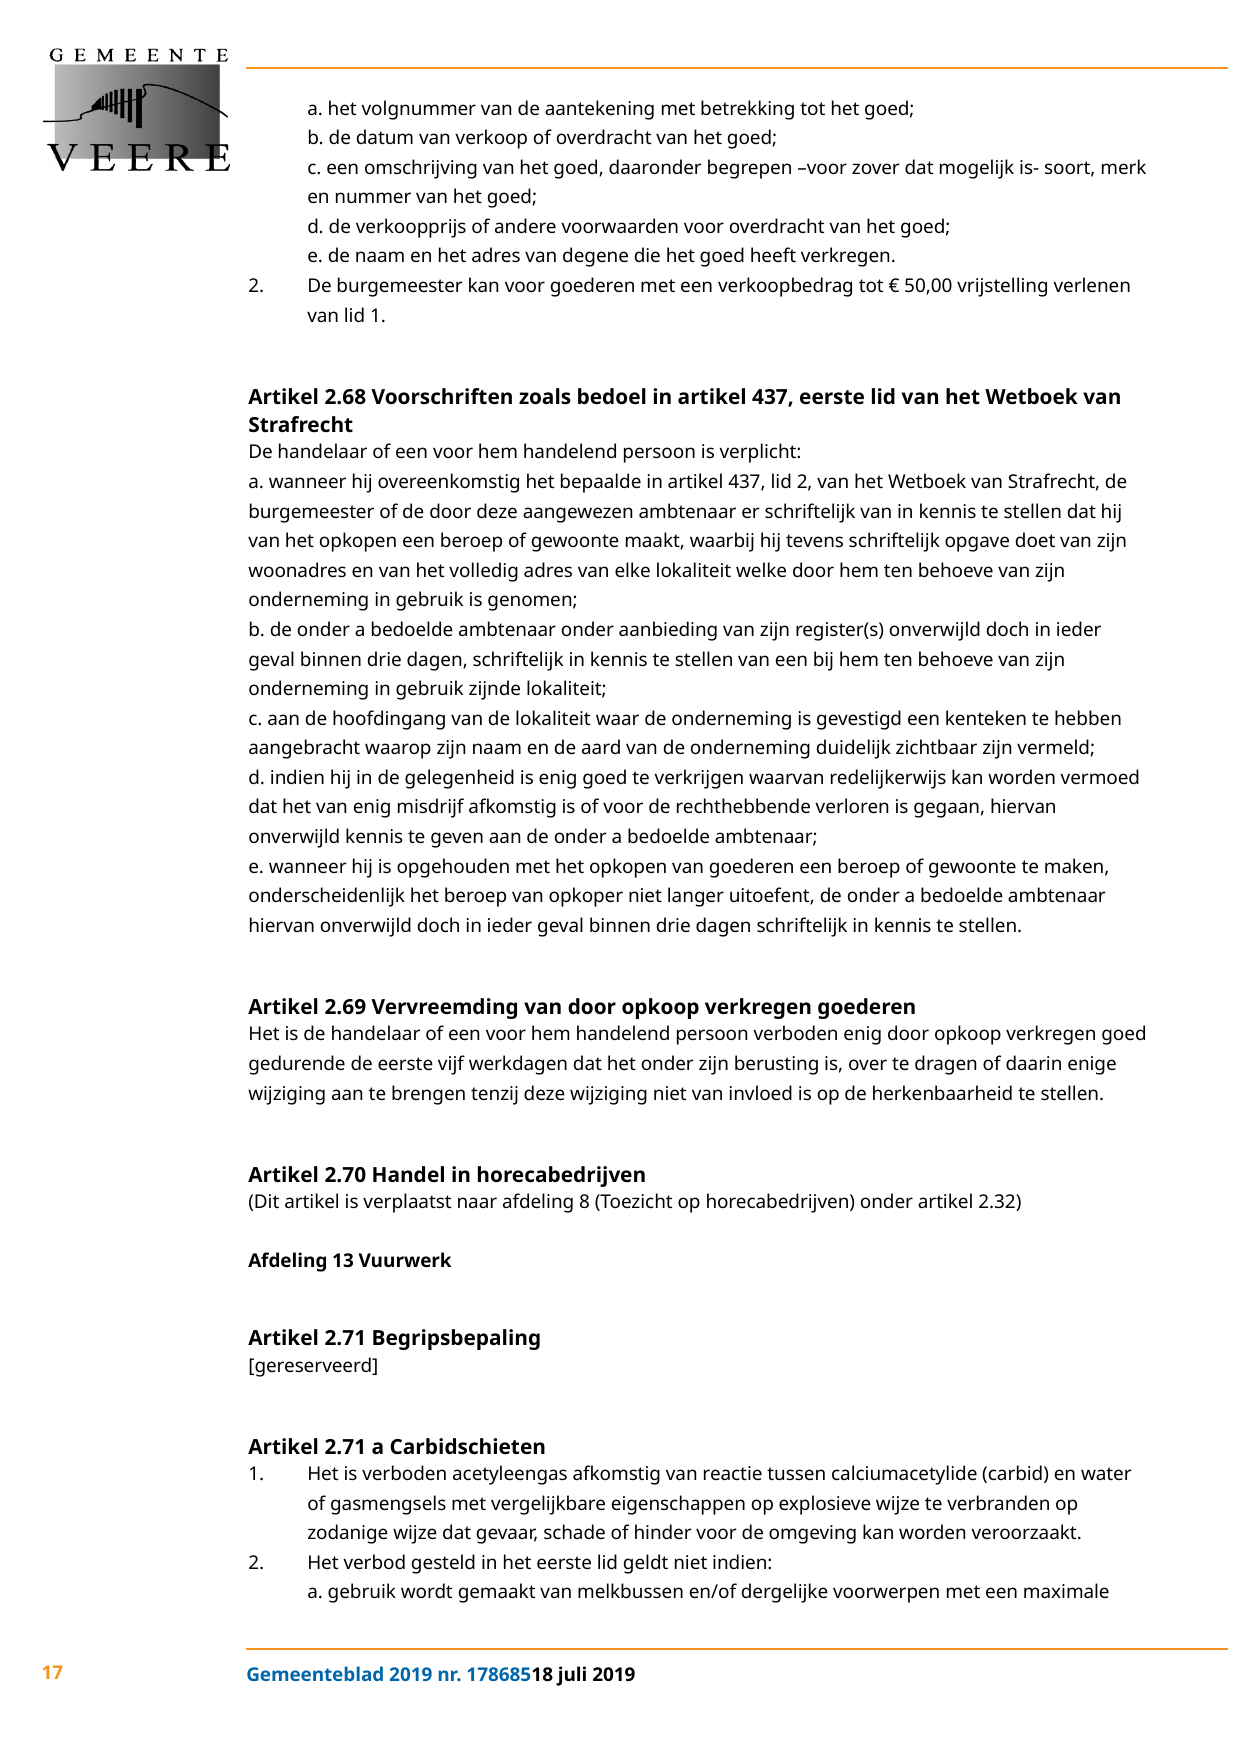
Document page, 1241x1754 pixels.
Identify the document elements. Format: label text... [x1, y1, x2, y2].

text d. indien hij in de gelegenheid is enig goed te verkrijgen waarvan redelijkerwijs kan worden vermoed dat het van enig misdrijf afkomstig is of voor de rechthebbende verloren is gegaan, hiervan onverwijld kennis te geven aan de onder a bedoelde ambtenaar; [248, 764, 1152, 849]
text Afdeling 13 Vuurwerk [248, 1247, 1152, 1273]
text De handelaar of een voor hem handelend persoon is verplicht: [248, 439, 1152, 464]
text Artikel 2.69 Vervreemding van door opkoop verkregen goederen [248, 992, 1152, 1021]
text e. wanneer hij is opgehouden met het opkopen van goederen een beroep of gewoonte te maken, onderscheidenlijk het beroep van opkoper niet langer uitoefent, de onder a bedoelde ambtenaar hiervan onverwijld doch in ieder geval binnen drie dagen schriftelijk in kennis te stellen. [248, 853, 1152, 938]
list a. gebruik wordt gemaakt van melkbussen en/of dergelijke voorwerpen met een maximale [248, 1579, 1152, 1604]
text Artikel 2.70 Handel in horecabedrijven [248, 1160, 1152, 1188]
text Artikel 2.71 Begripsbepaling [248, 1323, 1152, 1352]
list b. de datum van verkoop of overdracht van het goed; [248, 124, 1152, 150]
text Artikel 2.68 Voorschriften zoals bedoel in artikel 437, eerste lid van het Wetboek van Strafrecht [248, 382, 1152, 439]
list e. de naam en het adres van degene die het goed heeft verkregen. [248, 243, 1152, 268]
list Het is verboden acetyleengas afkomstig van reactie tussen calciumacetylide (carbid) en water of gasmengsels met vergelijkbare eigenschappen op explosieve wijze te verbranden op zodanige wijze dat gevaar, schade of hinder voor de omgeving kan worden veroorzaakt. [248, 1460, 1152, 1545]
text Het is de handelaar of een voor hem handelend persoon verboden enig door opkoop verkregen goed gedurende de eerste vijf werkdagen dat het onder zijn berusting is, over te dragen of daarin enige wijziging aan te brengen tenzij deze wijziging niet van invloed is op de herkenbaarheid te stellen. [248, 1021, 1152, 1105]
list d. de verkoopprijs of andere voorwaarden voor overdracht van het goed; [248, 213, 1152, 239]
text Artikel 2.71 a Carbidschieten [248, 1432, 1152, 1460]
picture [41, 47, 231, 172]
list Het verbod gesteld in het eerste lid geldt niet indien: [248, 1549, 1152, 1575]
text c. aan de hoofdingang van de lokaliteit waar de onderneming is gevestigd een kenteken te hebben aangebracht waarop zijn naam en de aard van de onderneming duidelijk zichtbaar zijn vermeld; [248, 705, 1152, 760]
list a. het volgnummer van de aantekening met betrekking tot het goed; [248, 95, 1152, 121]
text b. de onder a bedoelde ambtenaar onder aanbieding van zijn register(s) onverwijld doch in ieder geval binnen drie dagen, schriftelijk in kennis te stellen van een bij hem ten behoeve van zijn onderneming in gebruik zijnde lokaliteit; [248, 616, 1152, 701]
list c. een omschrijving van het goed, daaronder begrepen –voor zover dat mogelijk is- soort, merk en nummer van het goed; [248, 154, 1152, 209]
text (Dit artikel is verplaatst naar afdeling 8 (Toezicht op horecabedrijven) onder artikel 2.32) [248, 1188, 1152, 1214]
list De burgemeester kan voor goederen met een verkoopbedrag tot € 50,00 vrijstelling verlenen van lid 1. [248, 272, 1152, 328]
text a. wanneer hij overeenkomstig het bepaalde in artikel 437, lid 2, van het Wetboek van Strafrecht, de burgemeester of de door deze aangewezen ambtenaar er schriftelijk van in kennis te stellen dat hij van het opkopen een beroep of gewoonte maakt, waarbij hij tevens schriftelijk opgave doet van zijn woonadres en van het volledig adres van elke lokaliteit welke door hem ten behoeve van zijn onderneming in gebruik is genomen; [248, 468, 1152, 612]
text [gereserveerd] [248, 1352, 1152, 1378]
